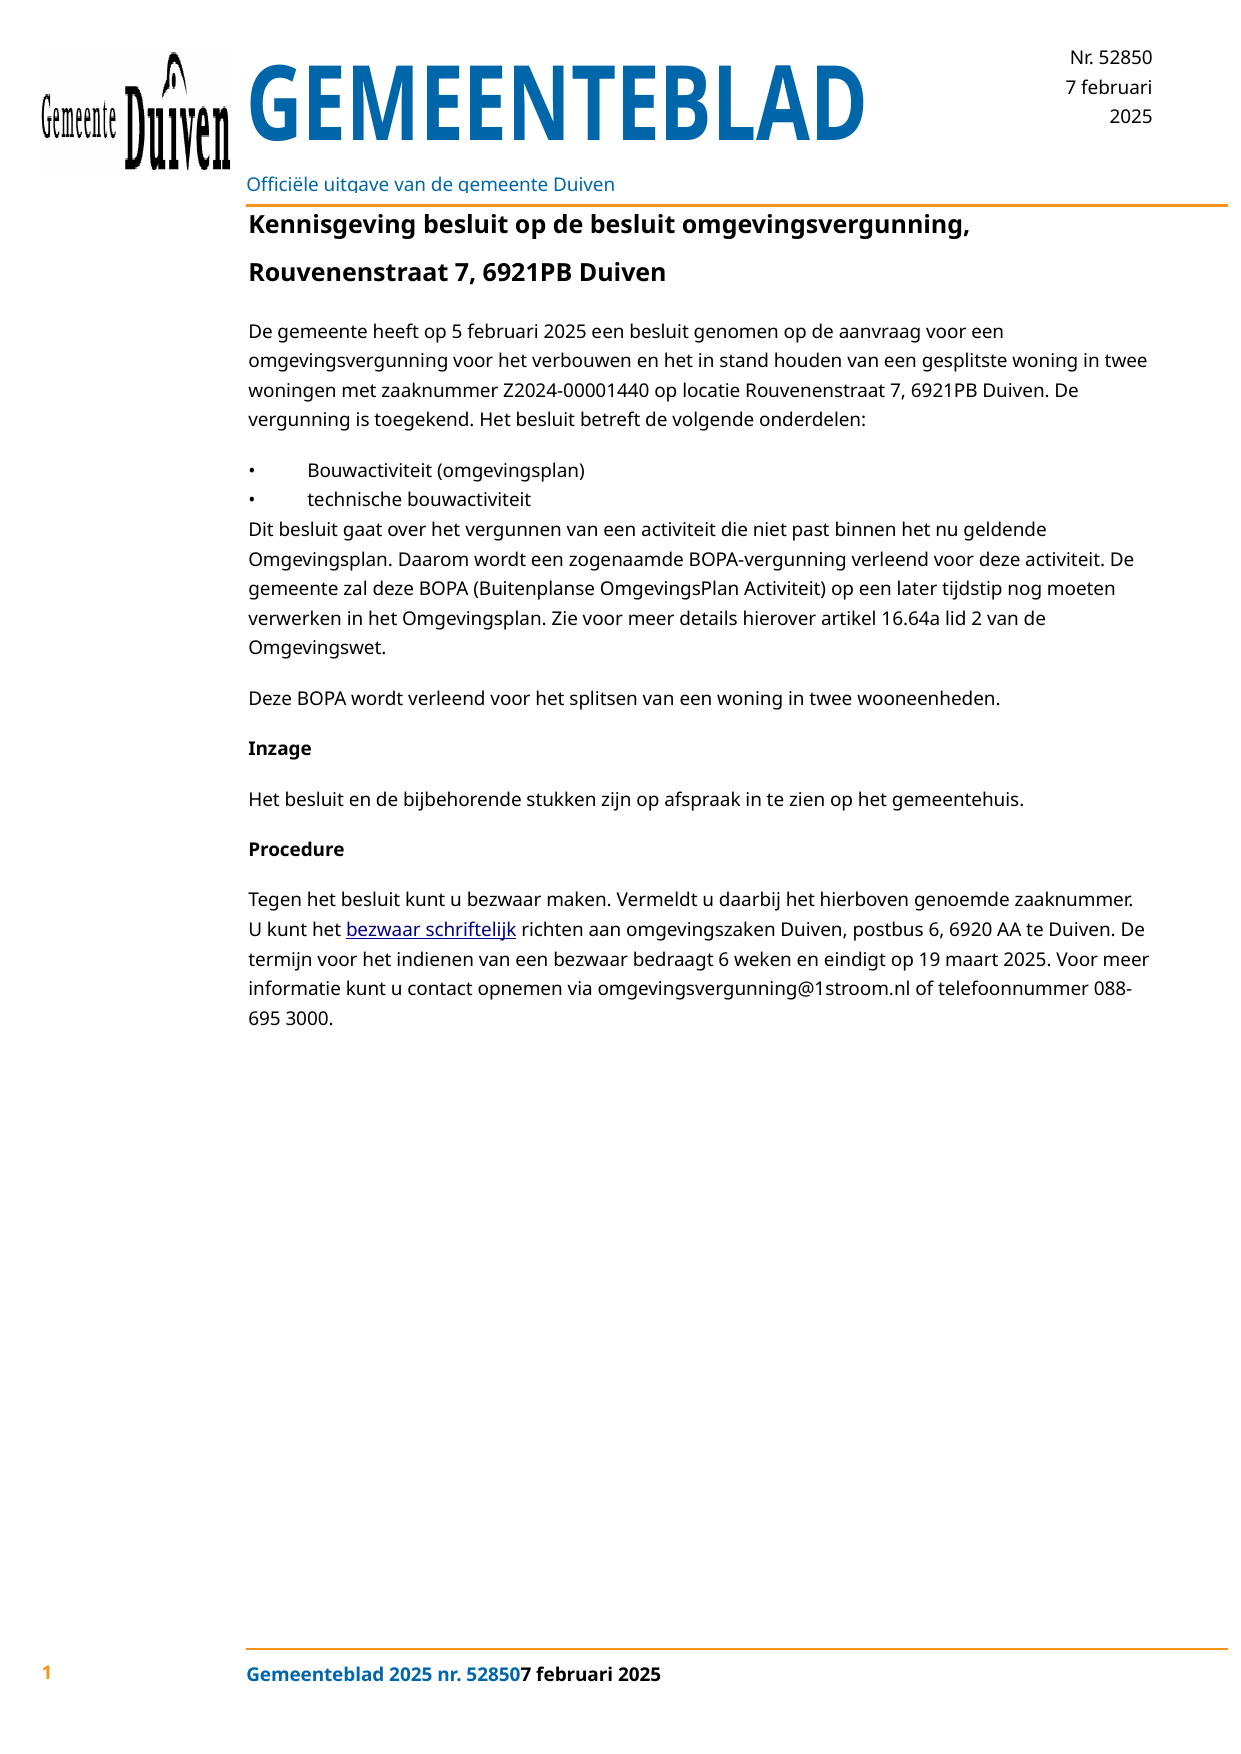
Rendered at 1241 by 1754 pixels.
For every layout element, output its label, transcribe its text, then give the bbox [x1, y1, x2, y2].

list technische bouwactiviteit [248, 487, 1152, 512]
list Bouwactiviteit (omgevingsplan) [248, 457, 1152, 483]
picture [41, 47, 231, 172]
text Kennisgeving besluit op de besluit omgevingsvergunning, Rouvenenstraat 7, 6921PB Duiven [248, 207, 1152, 288]
text De gemeente heeft op 5 februari 2025 een besluit genomen op de aanvraag voor een omgevingsvergunning voor het verbouwen en het in stand houden van een gesplitste woning in twee woningen met zaaknummer Z2024-00001440 op locatie Rouvenenstraat 7, 6921PB Duiven. De vergunning is toegekend. Het besluit betreft de volgende onderdelen: [248, 318, 1152, 432]
text Dit besluit gaat over het vergunnen van een activiteit die niet past binnen het nu geldende Omgevingsplan. Daarom wordt een zogenaamde BOPA-vergunning verleend voor deze activiteit. De gemeente zal deze BOPA (Buitenplanse OmgevingsPlan Activiteit) op een later tijdstip nog moeten verwerken in het Omgevingsplan. Zie voor meer details hierover artikel 16.64a lid 2 van de Omgevingswet. [248, 516, 1152, 660]
text Inzage [248, 735, 1152, 761]
text Procedure [248, 836, 1152, 862]
text Tegen het besluit kunt u bezwaar maken. Vermeldt u daarbij het hierboven genoemde zaaknummer. U kunt het bezwaar schriftelijk richten aan omgevingszaken Duiven, postbus 6, 6920 AA te Duiven. De termijn voor het indienen van een bezwaar bedraagt 6 weken en eindigt op 19 maart 2025. Voor meer informatie kunt u contact opnemen via omgevingsvergunning@1stroom.nl of telefoonnummer 088-695 3000. [248, 887, 1152, 1031]
text Deze BOPA wordt verleend voor het splitsen van een woning in twee wooneenheden. [248, 685, 1152, 711]
text Het besluit en de bijbehorende stukken zijn op afspraak in te zien op het gemeentehuis. [248, 786, 1152, 812]
